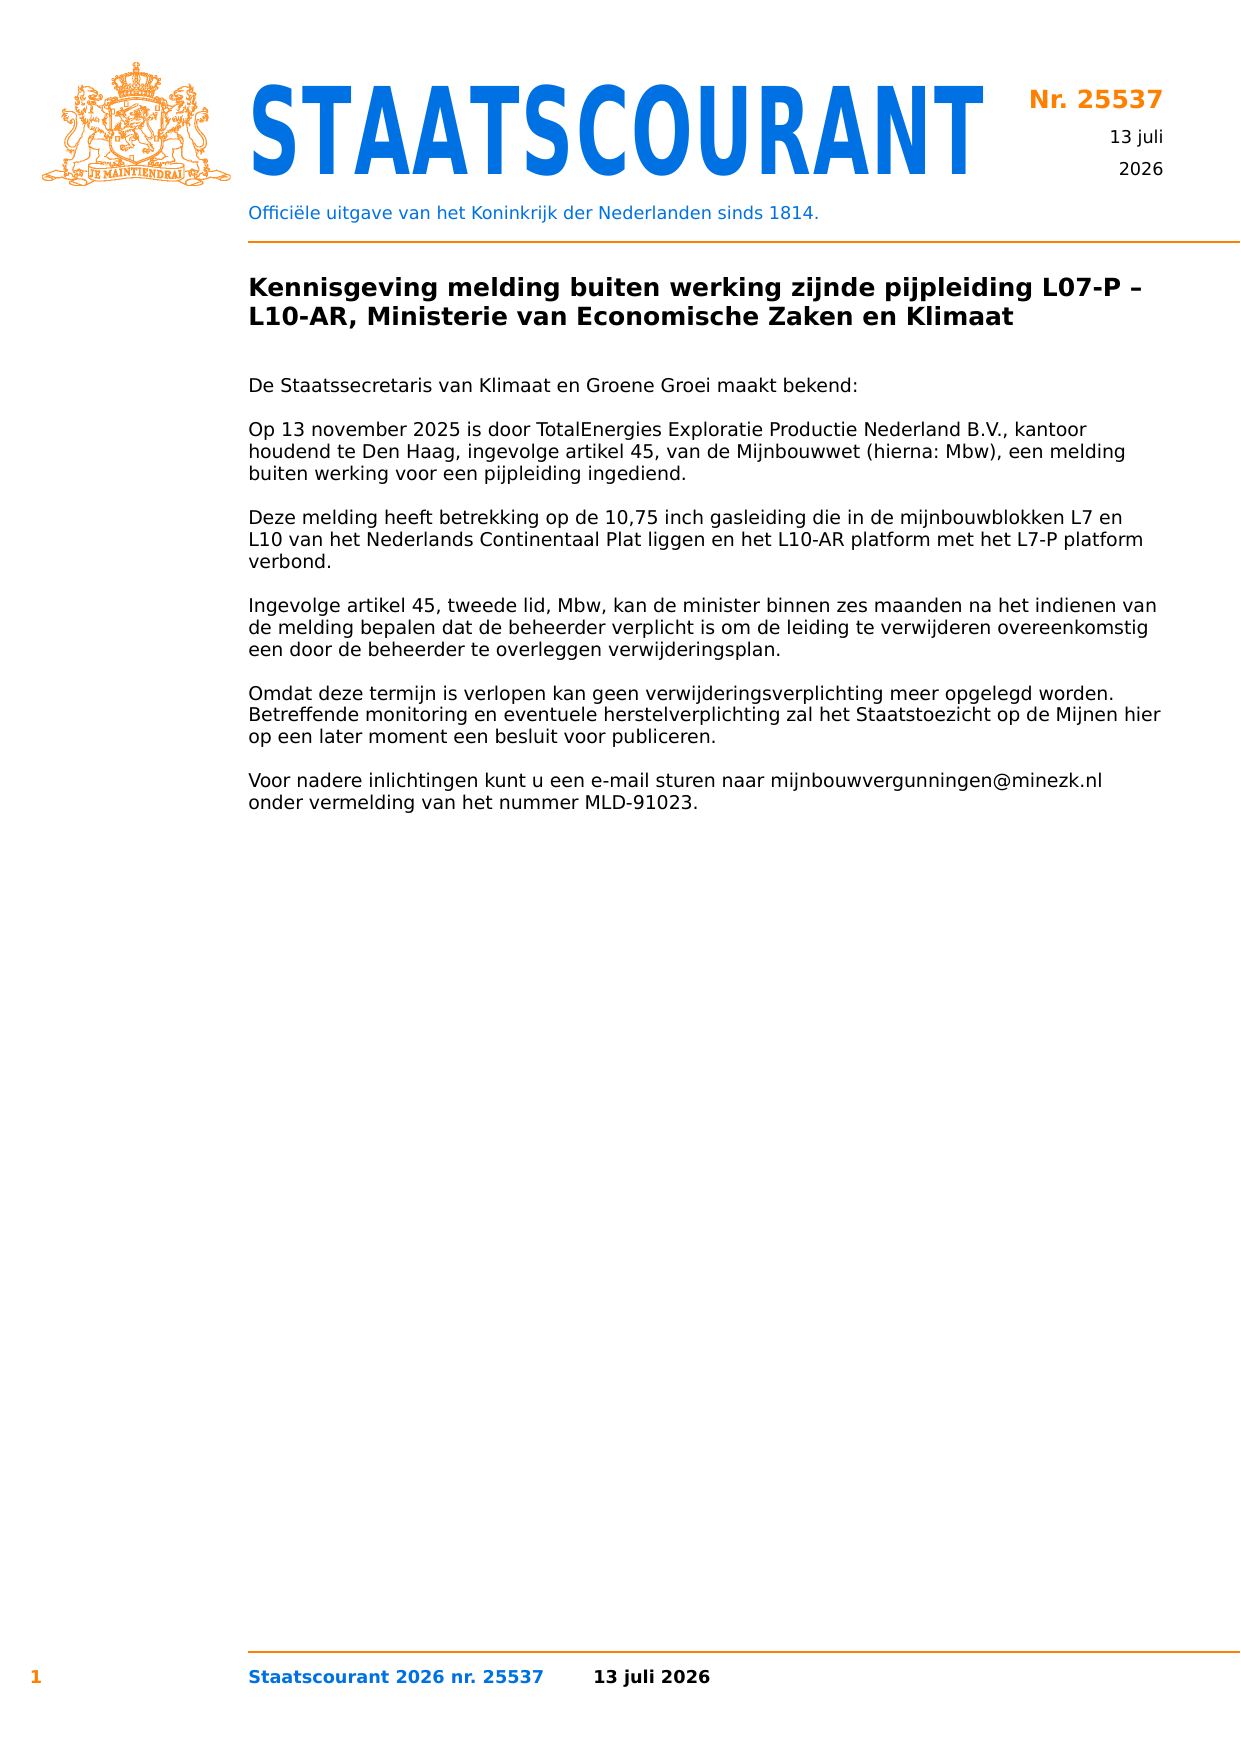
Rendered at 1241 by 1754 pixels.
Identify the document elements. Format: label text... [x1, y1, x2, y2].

table_header [25, 62, 248, 241]
table_header Nr. 25537 [998, 62, 1240, 121]
text Op 13 november 2025 is door TotalEnergies Exploratie Productie Nederland B.V., kantoor houdend te Den Haag, ingevolge artikel 45, van de Mijnbouwwet (hierna: Mbw), een melding buiten werking voor een pijpleiding ingediend. [248, 419, 1163, 485]
text Voor nadere inlichtingen kunt u een e-mail sturen naar mijnbouwvergunningen@minezk.nl onder vermelding van het nummer MLD-91023. [248, 770, 1163, 814]
subtitle Kennisgeving melding buiten werking zijnde pijpleiding L07-P – L10-AR, Ministerie van Economische Zaken en Klimaat [248, 273, 1163, 331]
table_cell Officiële uitgave van het Koninkrijk der Nederlanden sinds 1814. [248, 203, 1240, 241]
table_header STAATSCOURANT [248, 62, 998, 203]
text De Staatssecretaris van Klimaat en Groene Groei maakt bekend: [248, 375, 1163, 397]
table_cell 2026 [998, 153, 1240, 203]
picture [41, 62, 231, 186]
text Omdat deze termijn is verlopen kan geen verwijderingsverplichting meer opgelegd worden. Betreffende monitoring en eventuele herstelverplichting zal het Staatstoezicht op de Mijnen hier op een later moment een besluit voor publiceren. [248, 682, 1163, 748]
text Ingevolge artikel 45, tweede lid, Mbw, kan de minister binnen zes maanden na het indienen van de melding bepalen dat de beheerder verplicht is om de leiding te verwijderen overeenkomstig een door de beheerder te overleggen verwijderingsplan. [248, 594, 1163, 661]
text Deze melding heeft betrekking op de 10,75 inch gasleiding die in de mijnbouwblokken L7 en L10 van het Nederlands Continentaal Plat liggen en het L10-AR platform met het L7-P platform verbond. [248, 507, 1163, 573]
table_cell 13 juli [998, 121, 1240, 153]
